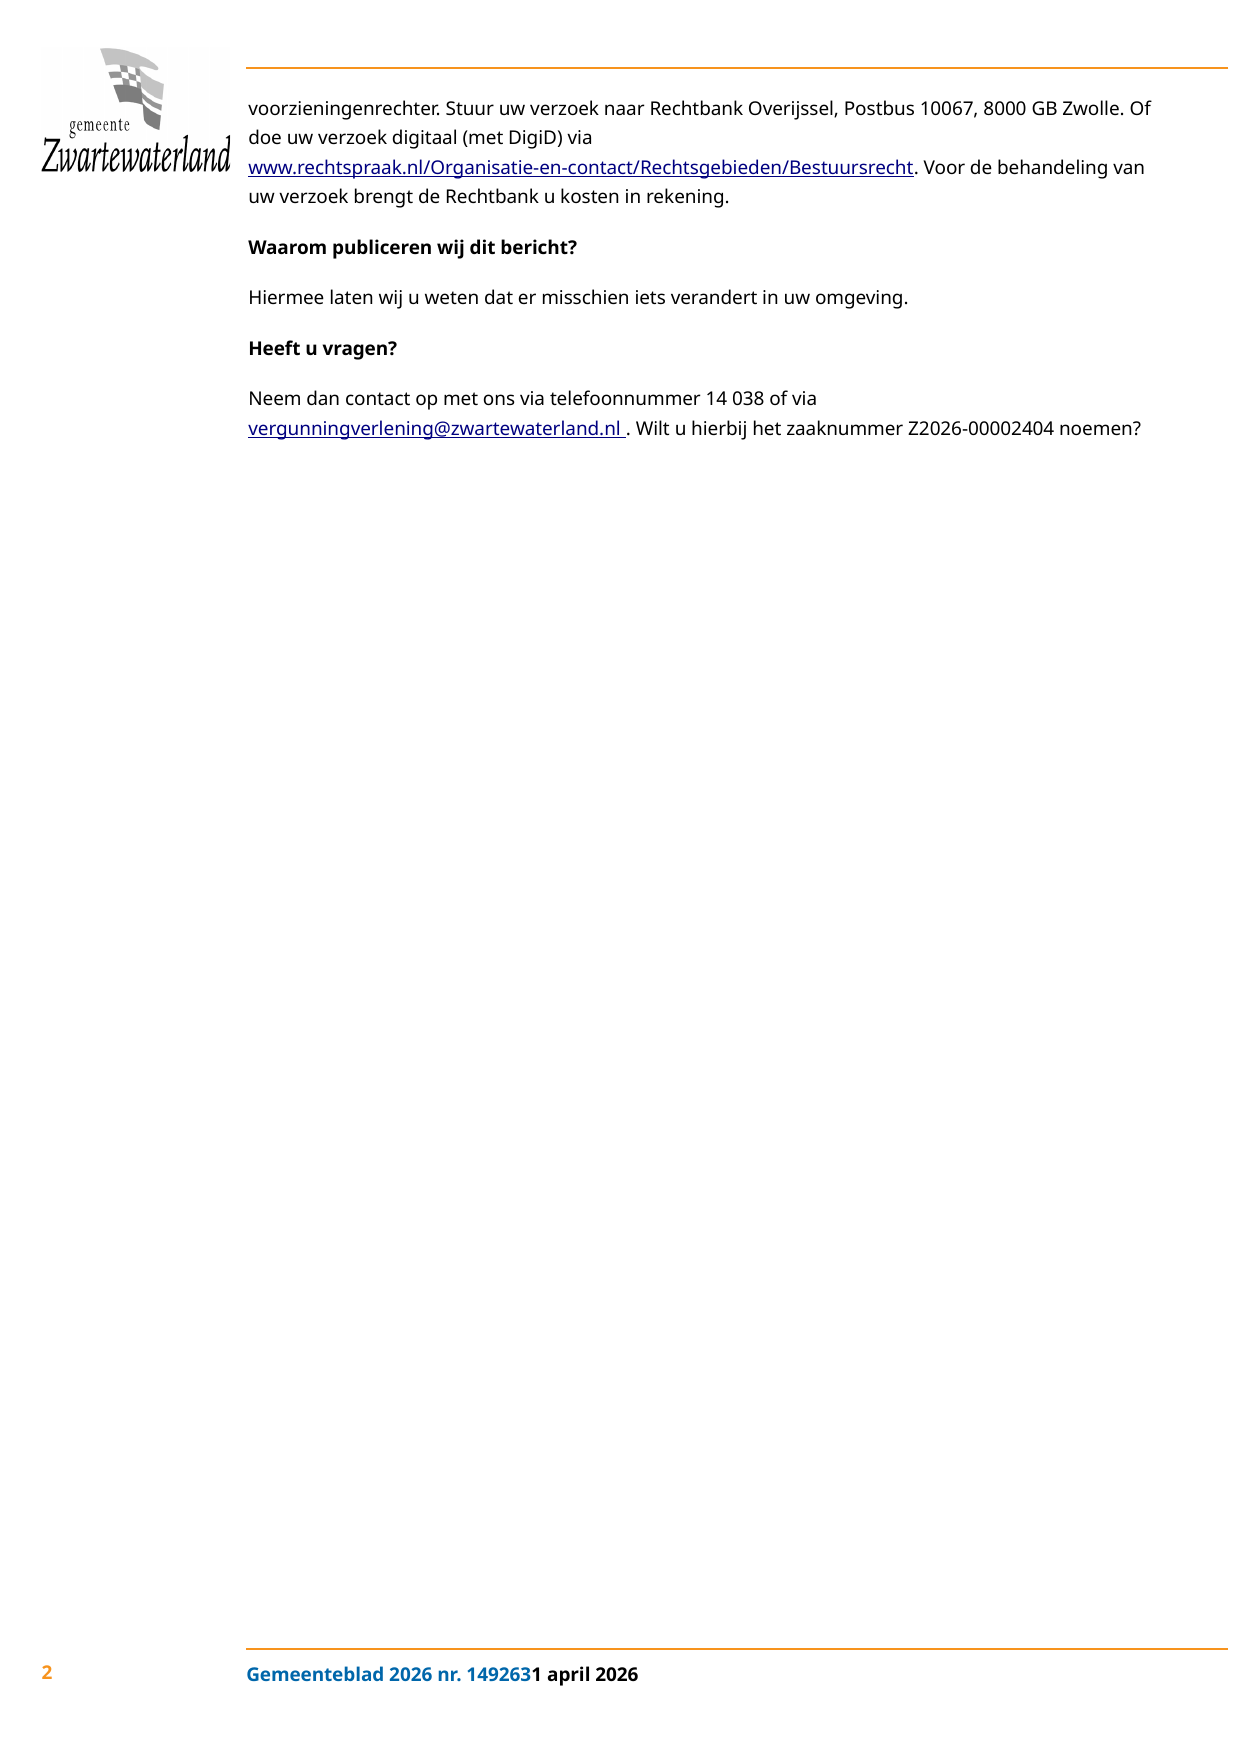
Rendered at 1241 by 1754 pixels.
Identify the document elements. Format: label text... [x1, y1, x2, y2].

text Hiermee laten wij u weten dat er misschien iets verandert in uw omgeving. [248, 284, 1152, 310]
text Waarom publiceren wij dit bericht? [248, 234, 1152, 260]
text Heeft u vragen? [248, 335, 1152, 361]
text voorzieningenrechter. Stuur uw verzoek naar Rechtbank Overijssel, Postbus 10067, 8000 GB Zwolle. Of doe uw verzoek digitaal (met DigiD) via www.rechtspraak.nl/Organisatie-en-contact/Rechtsgebieden/Bestuursrecht. Voor de behandeling van uw verzoek brengt de Rechtbank u kosten in rekening. [248, 95, 1152, 209]
picture [41, 47, 231, 172]
text Neem dan contact op met ons via telefoonnummer 14 038 of via vergunningverlening@zwartewaterland.nl . Wilt u hierbij het zaaknummer Z2026-00002404 noemen? [248, 385, 1152, 441]
